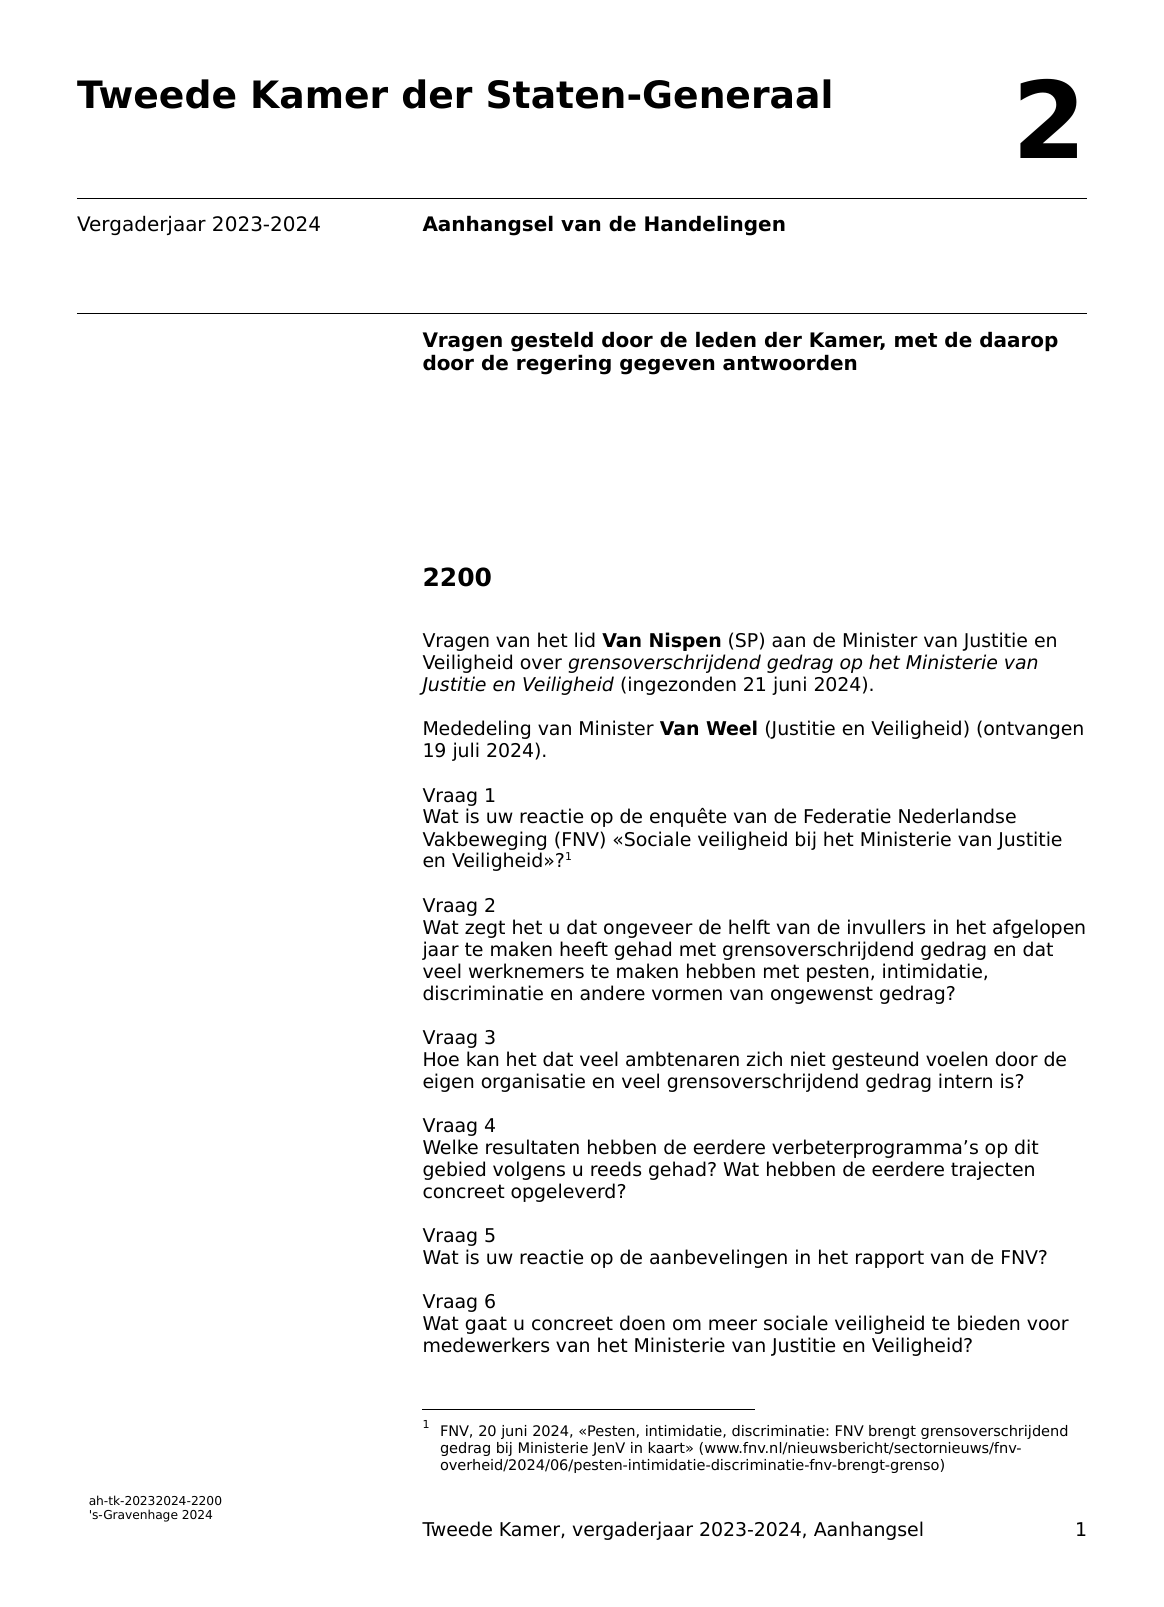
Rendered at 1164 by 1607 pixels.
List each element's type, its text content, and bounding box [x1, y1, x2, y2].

text ah-tk-20232024-2200 [88, 1494, 323, 1508]
table_header Tweede Kamer der Staten-Generaal [77, 59, 886, 198]
text Welke resultaten hebben de eerdere verbeterprogramma’s op dit gebied volgens u reeds gehad? Wat hebben de eerdere trajecten concreet opgeleverd? [422, 1137, 1087, 1203]
text Vraag 2 [422, 894, 1087, 917]
table_cell [77, 314, 422, 375]
text Wat zegt het u dat ongeveer de helft van de invullers in het afgelopen jaar te maken heeft gehad met grensoverschrijdend gedrag en dat veel werknemers te maken hebben met pesten, intimidatie, discriminatie en andere vormen van ongewenst gedrag? [422, 917, 1087, 1004]
text Vragen van het lid Van Nispen (SP) aan de Minister van Justitie en Veiligheid over grensoverschrijdend gedrag op het Ministerie van Justitie en Veiligheid (ingezonden 21 juni 2024). [422, 630, 1087, 696]
table_cell Aanhangsel van de Handelingen [422, 199, 1087, 313]
table_cell Vragen gesteld door de leden der Kamer, met de daarop door de regering gegeven antwoorden [422, 314, 1087, 375]
text Vraag 6 [422, 1291, 1087, 1313]
text Hoe kan het dat veel ambtenaren zich niet gesteund voelen door de eigen organisatie en veel grensoverschrijdend gedrag intern is? [422, 1049, 1087, 1093]
text 's-Gravenhage 2024 [88, 1508, 323, 1522]
text Vraag 5 [422, 1225, 1087, 1247]
text Wat is uw reactie op de aanbevelingen in het rapport van de FNV? [422, 1247, 1087, 1269]
table_header 2 [886, 59, 1087, 198]
text 2200 [422, 563, 1087, 592]
text Vraag 4 [422, 1115, 1087, 1137]
text Wat is uw reactie op de enquête van de Federatie Nederlandse Vakbeweging (FNV) «Sociale veiligheid bij het Ministerie van Justitie en Veiligheid»? [422, 806, 1087, 872]
text Vraag 1 [422, 784, 1087, 806]
text FNV, 20 juni 2024, «Pesten, intimidatie, discriminatie: FNV brengt grensoverschrijdend gedrag bij Ministerie JenV in kaart» (www.fnv.nl/nieuwsbericht/sectornieuws/fnv-overheid/2024/06/pesten-intimidatie-discriminatie-fnv-brengt-grenso) [422, 1418, 1087, 1474]
text Wat gaat u concreet doen om meer sociale veiligheid te bieden voor medewerkers van het Ministerie van Justitie en Veiligheid? [422, 1313, 1087, 1357]
text Vraag 3 [422, 1027, 1087, 1049]
text Mededeling van Minister Van Weel (Justitie en Veiligheid) (ontvangen 19 juli 2024). [422, 718, 1087, 762]
table_cell Vergaderjaar 2023-2024 [77, 199, 422, 313]
